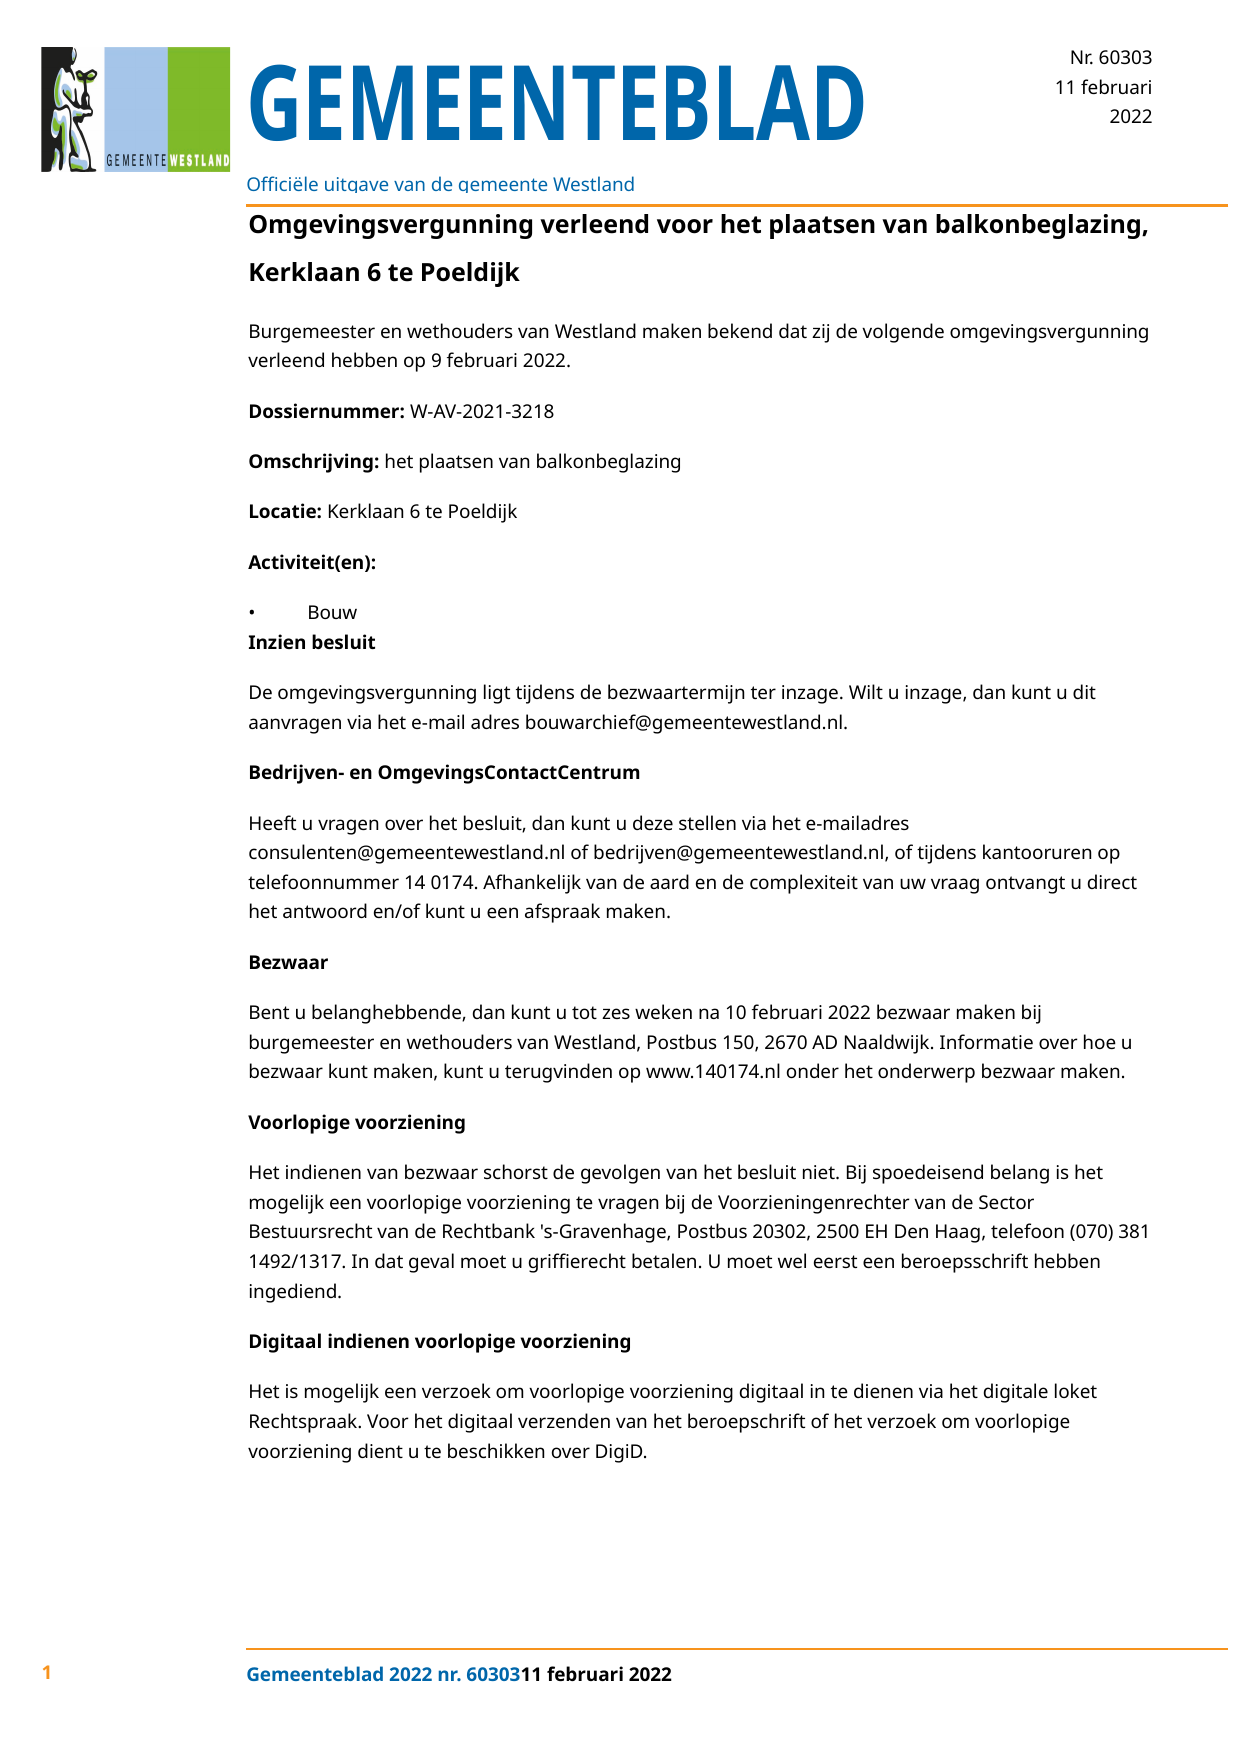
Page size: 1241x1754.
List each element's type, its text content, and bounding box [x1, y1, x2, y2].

text Bezwaar [248, 949, 1152, 975]
text Voorlopige voorziening [248, 1109, 1152, 1135]
text Activiteit(en): [248, 549, 1152, 575]
text Bedrijven- en OmgevingsContactCentrum [248, 759, 1152, 785]
text Inzien besluit [248, 629, 1152, 655]
text Locatie: Kerklaan 6 te Poeldijk [248, 499, 1152, 524]
text De omgevingsvergunning ligt tijdens de bezwaartermijn ter inzage. Wilt u inzage, dan kunt u dit aanvragen via het e-mail adres bouwarchief@gemeentewestland.nl. [248, 679, 1152, 735]
picture [41, 47, 231, 172]
text Het indienen van bezwaar schorst de gevolgen van het besluit niet. Bij spoedeisend belang is het mogelijk een voorlopige voorziening te vragen bij de Voorzieningenrechter van de Sector Bestuursrecht van de Rechtbank 's-Gravenhage, Postbus 20302, 2500 EH Den Haag, telefoon (070) 381 1492/1317. In dat geval moet u griffierecht betalen. U moet wel eerst een beroepsschrift hebben ingediend. [248, 1159, 1152, 1304]
text Omschrijving: het plaatsen van balkonbeglazing [248, 448, 1152, 474]
text Heeft u vragen over het besluit, dan kunt u deze stellen via het e-mailadres consulenten@gemeentewestland.nl of bedrijven@gemeentewestland.nl, of tijdens kantooruren op telefoonnummer 14 0174. Afhankelijk van de aard en de complexiteit van uw vraag ontvangt u direct het antwoord en/of kunt u een afspraak maken. [248, 810, 1152, 924]
list Bouw [248, 599, 1152, 625]
text Dossiernummer: W-AV-2021-3218 [248, 398, 1152, 424]
text Bent u belanghebbende, dan kunt u tot zes weken na 10 februari 2022 bezwaar maken bij burgemeester en wethouders van Westland, Postbus 150, 2670 AD Naaldwijk. Informatie over hoe u bezwaar kunt maken, kunt u terugvinden op www.140174.nl onder het onderwerp bezwaar maken. [248, 999, 1152, 1084]
text Het is mogelijk een verzoek om voorlopige voorziening digitaal in te dienen via het digitale loket Rechtspraak. Voor het digitaal verzenden van het beroepschrift of het verzoek om voorlopige voorziening dient u te beschikken over DigiD. [248, 1379, 1152, 1464]
text Digitaal indienen voorlopige voorziening [248, 1328, 1152, 1354]
text Omgevingsvergunning verleend voor het plaatsen van balkonbeglazing, Kerklaan 6 te Poeldijk [248, 207, 1152, 288]
text Burgemeester en wethouders van Westland maken bekend dat zij de volgende omgevingsvergunning verleend hebben op 9 februari 2022. [248, 318, 1152, 373]
